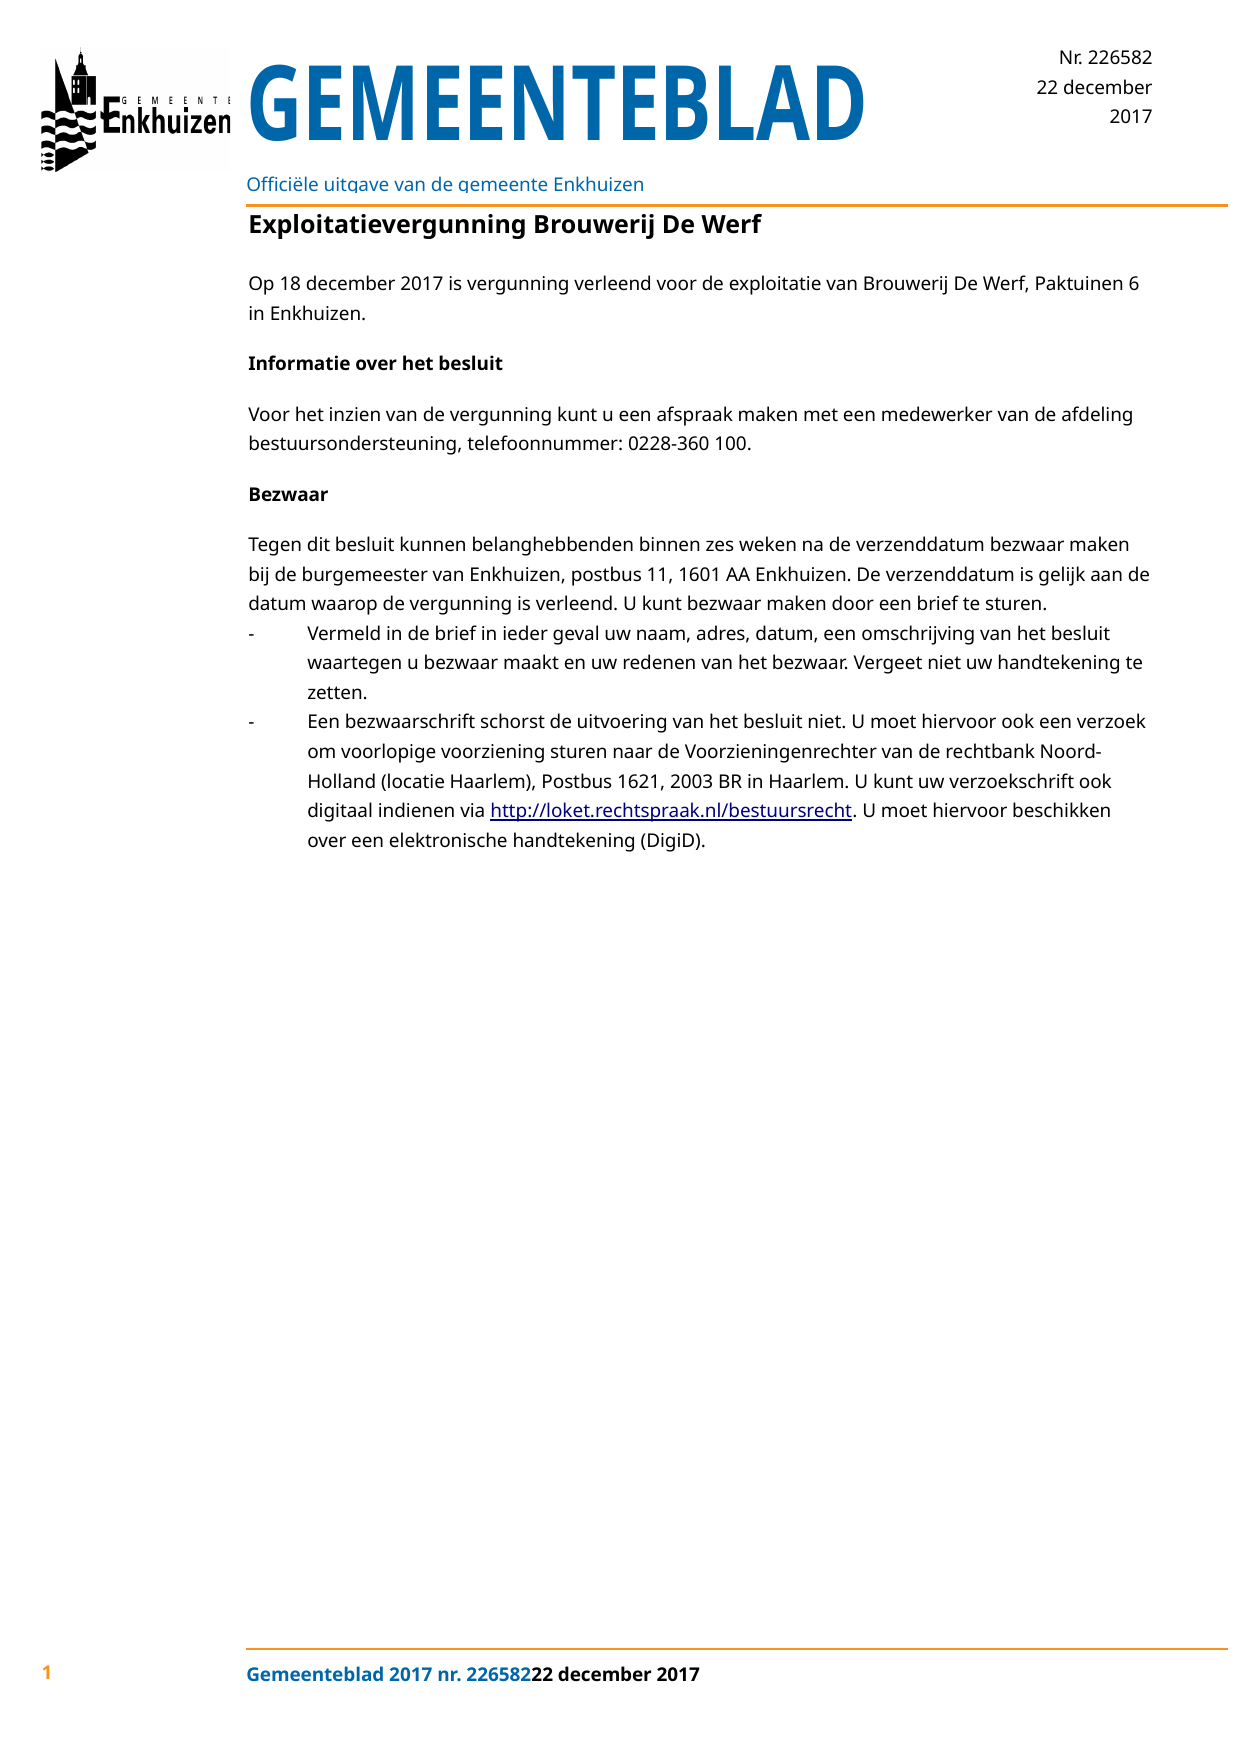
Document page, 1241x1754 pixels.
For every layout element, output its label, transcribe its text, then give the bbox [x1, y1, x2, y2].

text Op 18 december 2017 is vergunning verleend voor de exploitatie van Brouwerij De Werf, Paktuinen 6 in Enkhuizen. [248, 270, 1152, 326]
text Informatie over het besluit [248, 350, 1152, 376]
text Bezwaar [248, 481, 1152, 506]
list Een bezwaarschrift schorst de uitvoering van het besluit niet. U moet hiervoor ook een verzoek om voorlopige voorziening sturen naar de Voorzieningenrechter van de rechtbank Noord-Holland (locatie Haarlem), Postbus 1621, 2003 BR in Haarlem. U kunt uw verzoekschrift ook digitaal indienen via http://loket.rechtspraak.nl/bestuursrecht. U moet hiervoor beschikken over een elektronische handtekening (DigiD). [248, 709, 1152, 853]
text Tegen dit besluit kunnen belanghebbenden binnen zes weken na de verzenddatum bezwaar maken bij de burgemeester van Enkhuizen, postbus 11, 1601 AA Enkhuizen. De verzenddatum is gelijk aan de datum waarop de vergunning is verleend. U kunt bezwaar maken door een brief te sturen. [248, 531, 1152, 616]
list Vermeld in de brief in ieder geval uw naam, adres, datum, een omschrijving van het besluit waartegen u bezwaar maakt en uw redenen van het bezwaar. Vergeet niet uw handtekening te zetten. [248, 620, 1152, 705]
picture [41, 47, 231, 172]
text Voor het inzien van de vergunning kunt u een afspraak maken met een medewerker van de afdeling bestuursondersteuning, telefoonnummer: 0228-360 100. [248, 401, 1152, 456]
text Exploitatievergunning Brouwerij De Werf [248, 207, 1152, 241]
